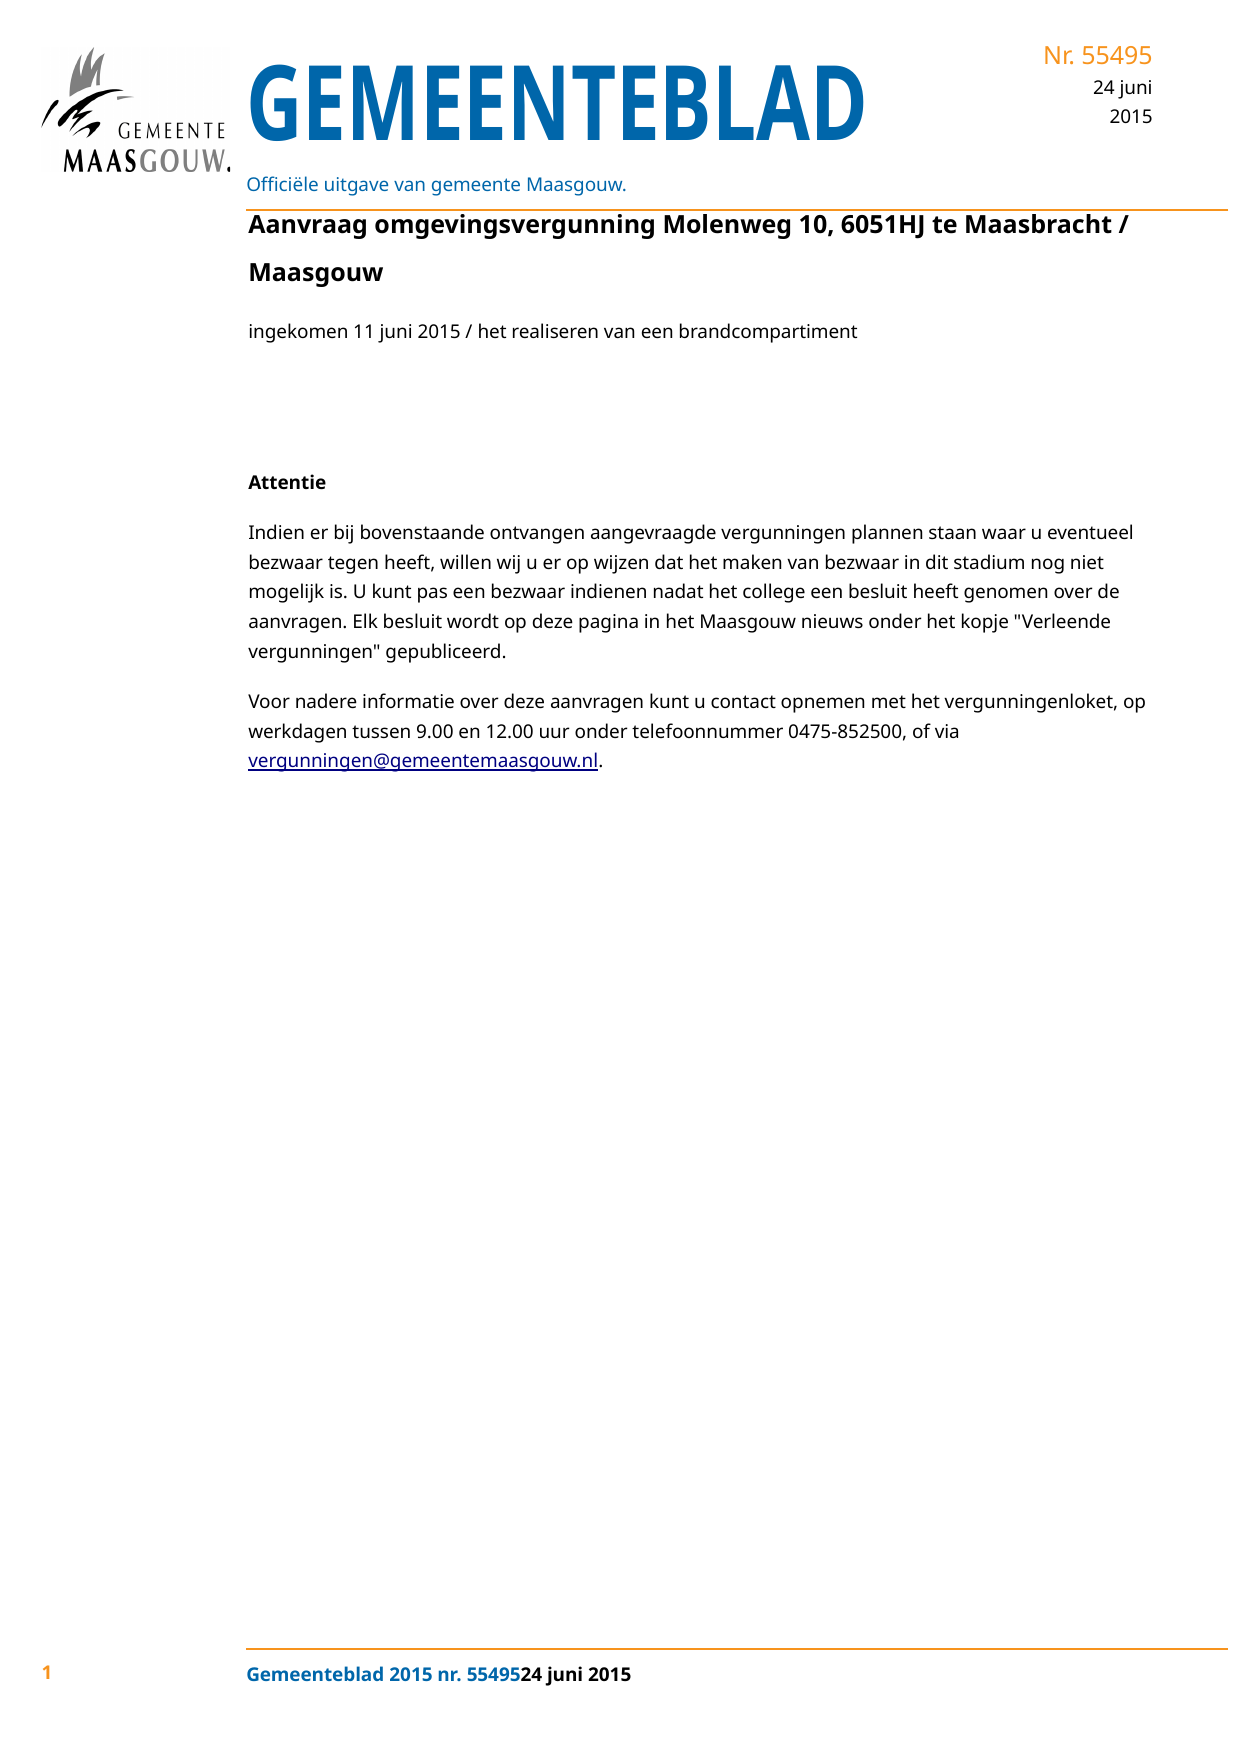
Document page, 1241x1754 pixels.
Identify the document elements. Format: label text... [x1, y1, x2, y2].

picture [41, 47, 231, 172]
text Indien er bij bovenstaande ontvangen aangevraagde vergunningen plannen staan waar u eventueel bezwaar tegen heeft, willen wij u er op wijzen dat het maken van bezwaar in dit stadium nog niet mogelijk is. U kunt pas een bezwaar indienen nadat het college een besluit heeft genomen over de aanvragen. Elk besluit wordt op deze pagina in het Maasgouw nieuws onder het kopje "Verleende vergunningen" gepubliceerd. [248, 519, 1152, 664]
text Aanvraag omgevingsvergunning Molenweg 10, 6051HJ te Maasbracht / Maasgouw [248, 211, 1152, 288]
text Attentie [248, 469, 1152, 495]
text Voor nadere informatie over deze aanvragen kunt u contact opnemen met het vergunningenloket, op werkdagen tussen 9.00 en 12.00 uur onder telefoonnummer 0475-852500, of via vergunningen@gemeentemaasgouw.nl. [248, 688, 1152, 773]
text ingekomen 11 juni 2015 / het realiseren van een brandcompartiment [248, 318, 1152, 344]
